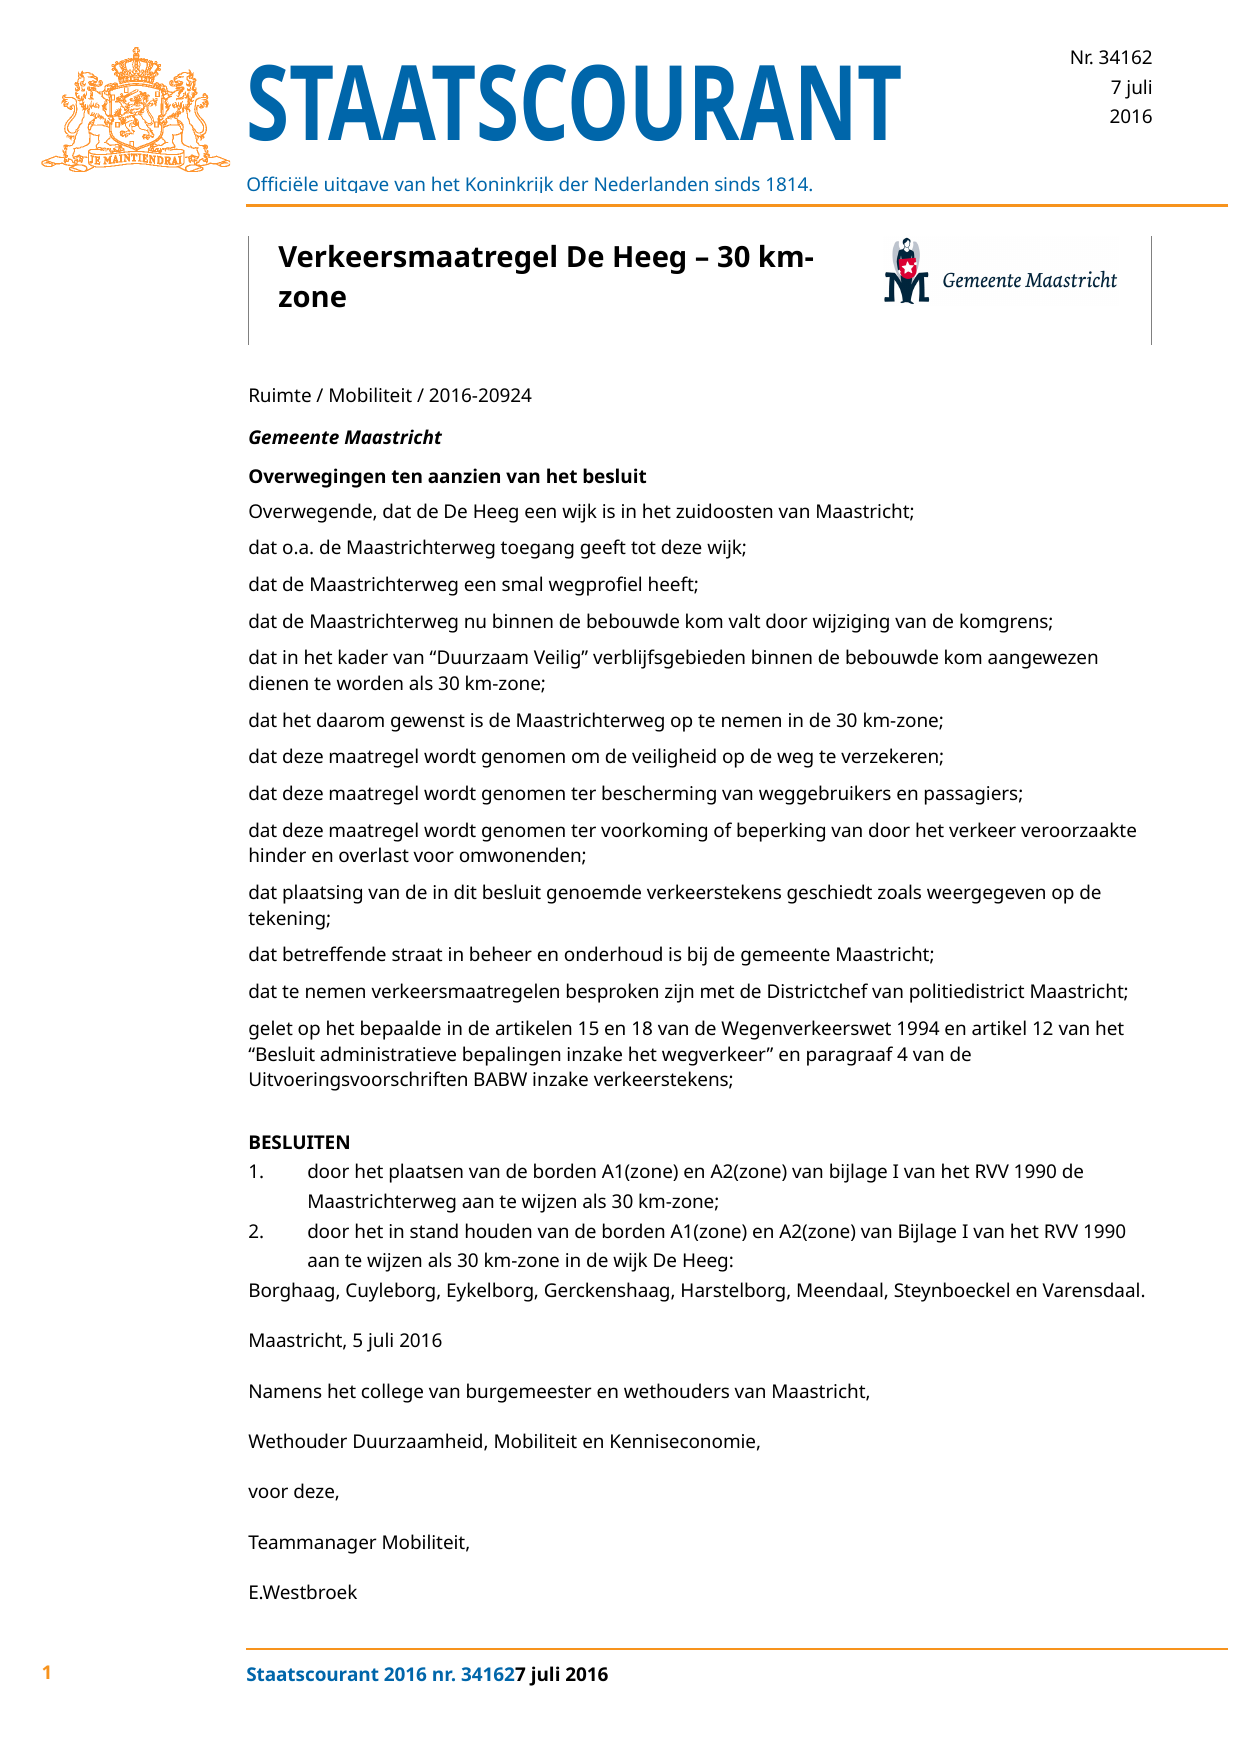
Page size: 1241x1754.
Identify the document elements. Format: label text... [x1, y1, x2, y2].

table_header [850, 236, 1151, 345]
text Gemeente Maastricht [248, 424, 1152, 450]
text voor deze, [248, 1479, 1152, 1504]
text dat de Maastrichterweg een smal wegprofiel heeft; [248, 571, 1152, 597]
text dat plaatsing van de in dit besluit genoemde verkeerstekens geschiedt zoals weergegeven op de tekening; [248, 879, 1152, 931]
text dat het daarom gewenst is de Maastrichterweg op te nemen in de 30 km-zone; [248, 707, 1152, 733]
table_header Verkeersmaatregel De Heeg – 30 km-zone [249, 236, 850, 345]
picture [882, 236, 1119, 306]
list door het in stand houden van de borden A1(zone) en A2(zone) van Bijlage I van het RVV 1990 aan te wijzen als 30 km-zone in de wijk De Heeg: [248, 1218, 1152, 1273]
picture [41, 47, 231, 172]
text dat o.a. de Maastrichterweg toegang geeft tot deze wijk; [248, 534, 1152, 560]
text Wethouder Duurzaamheid, Mobiliteit en Kenniseconomie, [248, 1428, 1152, 1454]
text dat betreffende straat in beheer en onderhoud is bij de gemeente Maastricht; [248, 942, 1152, 967]
text BESLUITEN [248, 1129, 1152, 1155]
text Teammanager Mobiliteit, [248, 1529, 1152, 1555]
text dat te nemen verkeersmaatregelen besproken zijn met de Districtchef van politiedistrict Maastricht; [248, 978, 1152, 1004]
text dat deze maatregel wordt genomen ter bescherming van weggebruikers en passagiers; [248, 780, 1152, 806]
list door het plaatsen van de borden A1(zone) en A2(zone) van bijlage I van het RVV 1990 de Maastrichterweg aan te wijzen als 30 km-zone; [248, 1159, 1152, 1214]
text Overwegende, dat de De Heeg een wijk is in het zuidoosten van Maastricht; [248, 498, 1152, 523]
text gelet op het bepaalde in de artikelen 15 en 18 van de Wegenverkeerswet 1994 en artikel 12 van het “Besluit administratieve bepalingen inzake het wegverkeer” en paragraaf 4 van de Uitvoeringsvoorschriften BABW inzake verkeerstekens; [248, 1015, 1152, 1092]
text Borghaag, Cuyleborg, Eykelborg, Gerckenshaag, Harstelborg, Meendaal, Steynboeckel en Varensdaal. [248, 1277, 1152, 1303]
text Ruimte / Mobiliteit / 2016-20924 [248, 383, 1152, 408]
text dat deze maatregel wordt genomen ter voorkoming of beperking van door het verkeer veroorzaakte hinder en overlast voor omwonenden; [248, 817, 1152, 868]
text dat de Maastrichterweg nu binnen de bebouwde kom valt door wijziging van de komgrens; [248, 608, 1152, 633]
text E.Westbroek [248, 1579, 1152, 1605]
text Overwegingen ten aanzien van het besluit [248, 464, 1152, 489]
text dat in het kader van “Duurzaam Veilig” verblijfsgebieden binnen de bebouwde kom aangewezen dienen te worden als 30 km-zone; [248, 644, 1152, 696]
text Namens het college van burgemeester en wethouders van Maastricht, [248, 1378, 1152, 1404]
text Maastricht, 5 juli 2016 [248, 1327, 1152, 1353]
text dat deze maatregel wordt genomen om de veiligheid op de weg te verzekeren; [248, 743, 1152, 769]
